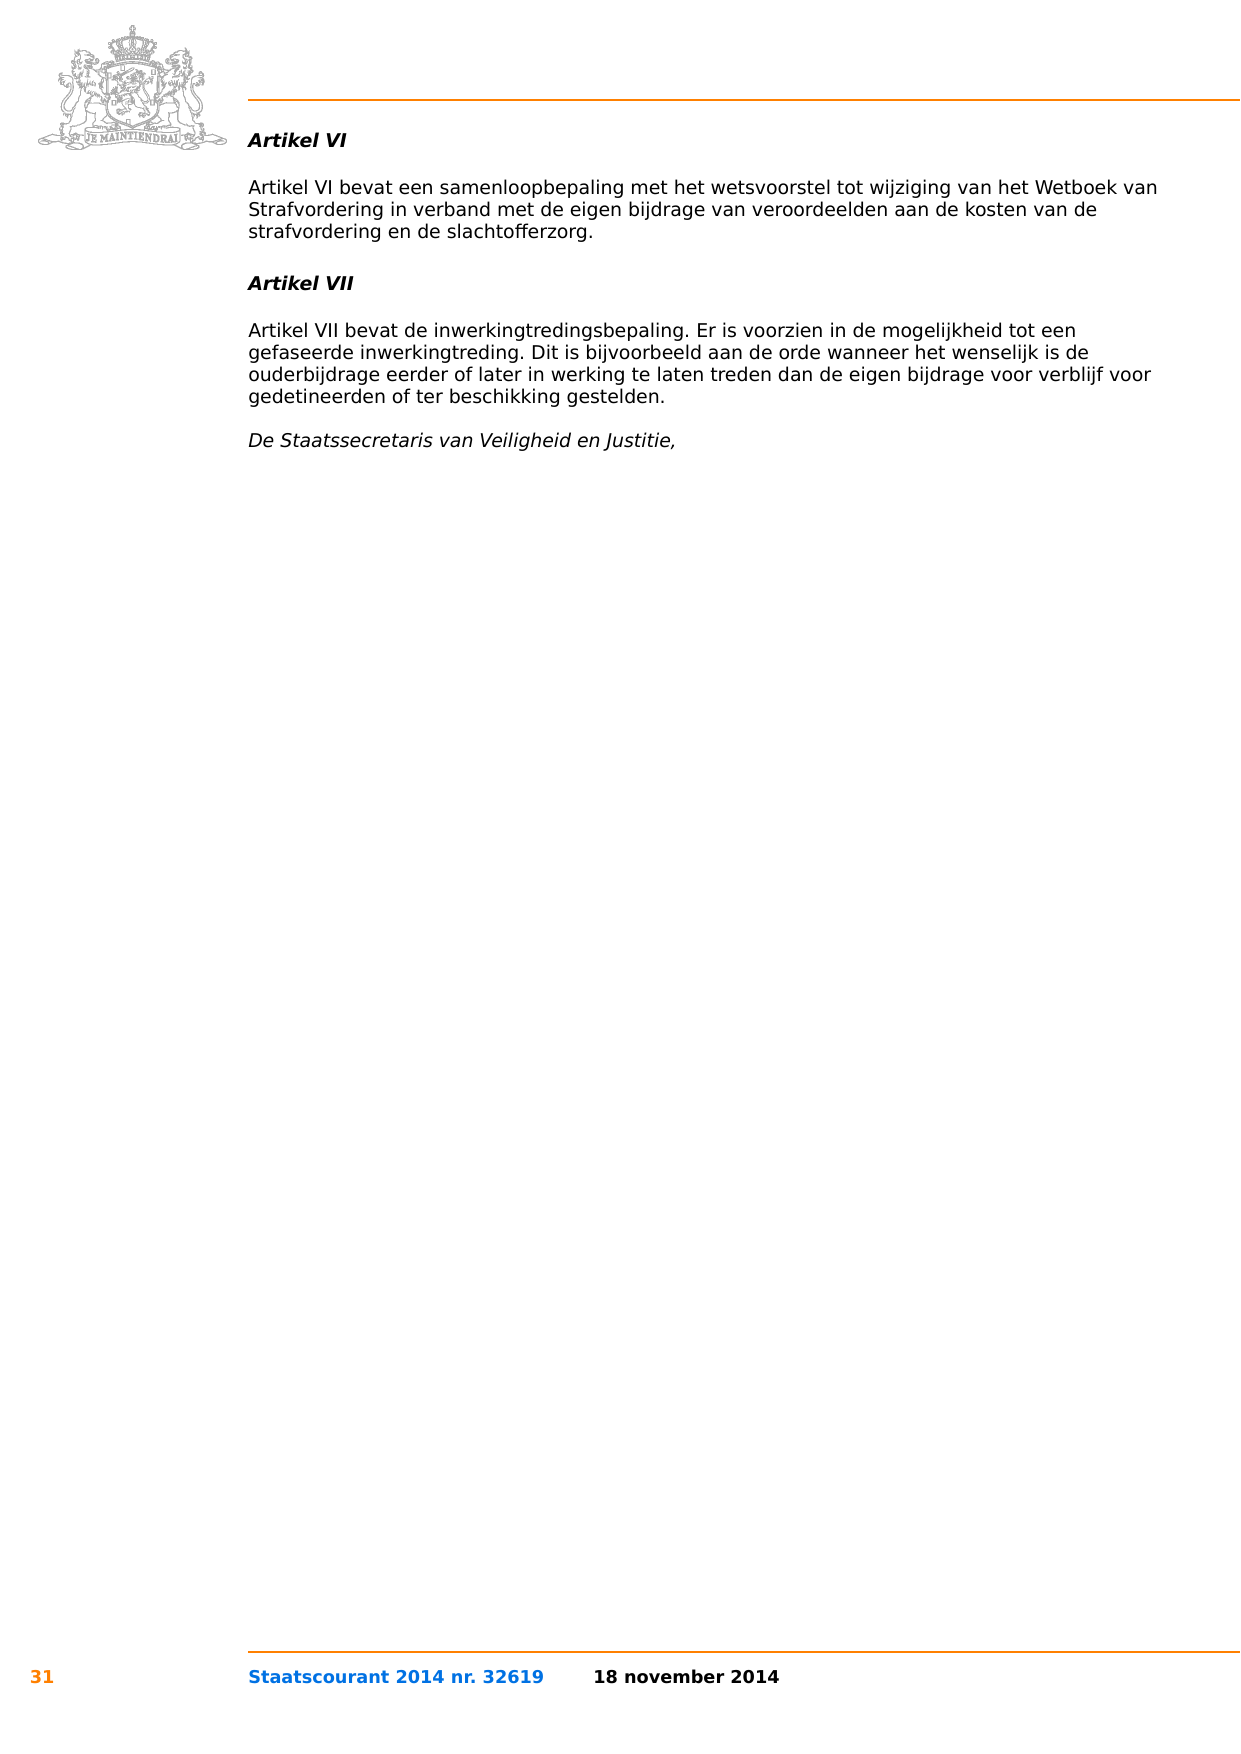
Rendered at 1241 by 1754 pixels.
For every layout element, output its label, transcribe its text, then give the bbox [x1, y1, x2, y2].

subtitle Artikel VI [248, 130, 1163, 152]
text Artikel VI bevat een samenloopbepaling met het wetsvoorstel tot wijziging van het Wetboek van Strafvordering in verband met de eigen bijdrage van veroordeelden aan de kosten van de strafvordering en de slachtofferzorg. [248, 177, 1163, 243]
text De Staatssecretaris van Veiligheid en Justitie, [248, 429, 1163, 452]
subtitle Artikel VII [248, 273, 1163, 295]
picture [38, 25, 227, 150]
text Artikel VII bevat de inwerkingtredingsbepaling. Er is voorzien in de mogelijkheid tot een gefaseerde inwerkingtreding. Dit is bijvoorbeeld aan de orde wanneer het wenselijk is de ouderbijdrage eerder of later in werking te laten treden dan de eigen bijdrage voor verblijf voor gedetineerden of ter beschikking gestelden. [248, 320, 1163, 408]
